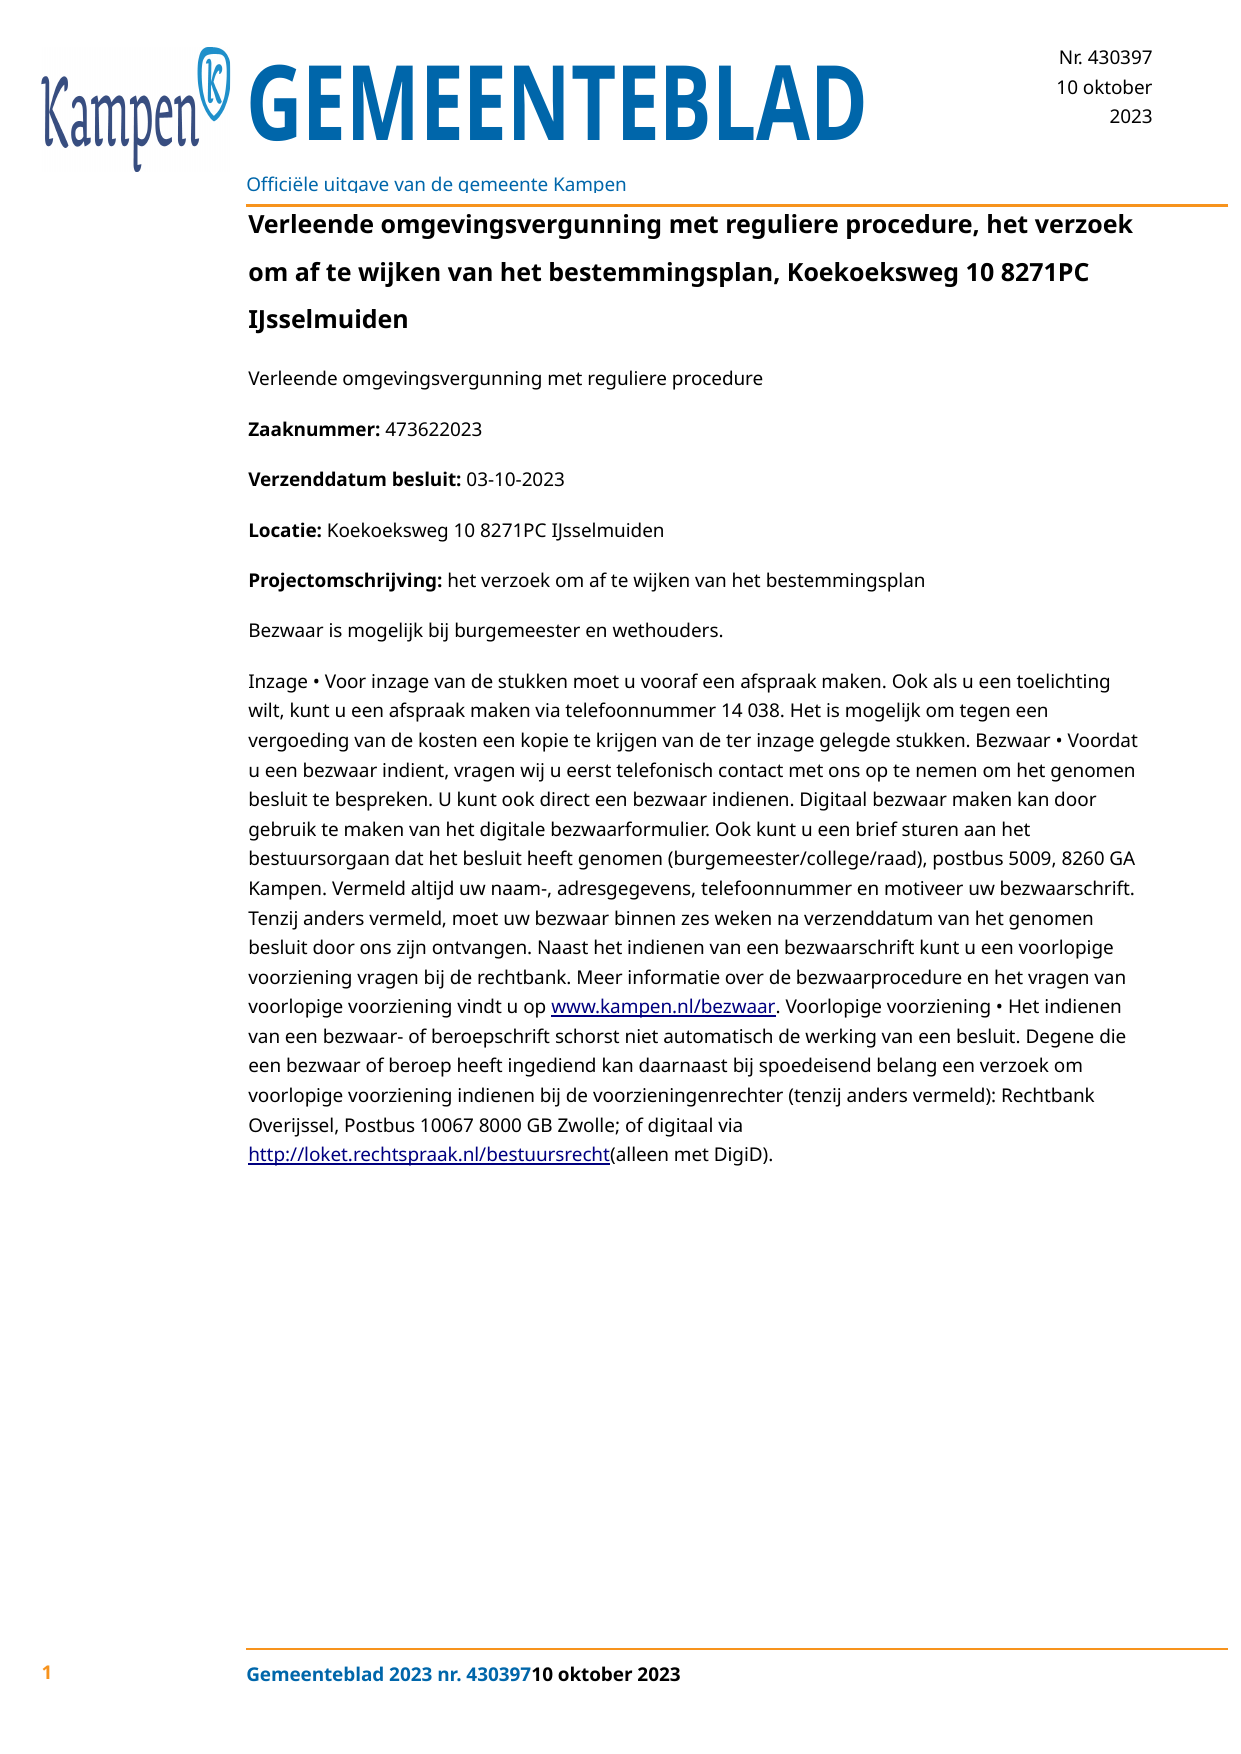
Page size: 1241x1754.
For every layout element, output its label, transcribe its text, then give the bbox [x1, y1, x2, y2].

text Projectomschrijving: het verzoek om af te wijken van het bestemmingsplan [248, 567, 1152, 593]
picture [41, 47, 231, 172]
text Bezwaar is mogelijk bij burgemeester en wethouders. [248, 618, 1152, 643]
text Zaaknummer: 473622023 [248, 416, 1152, 442]
text Verleende omgevingsvergunning met reguliere procedure, het verzoek om af te wijken van het bestemmingsplan, Koekoeksweg 10 8271PC IJsselmuiden [248, 207, 1152, 336]
text Verleende omgevingsvergunning met reguliere procedure [248, 366, 1152, 391]
text Inzage • Voor inzage van de stukken moet u vooraf een afspraak maken. Ook als u een toelichting wilt, kunt u een afspraak maken via telefoonnummer 14 038. Het is mogelijk om tegen een vergoeding van de kosten een kopie te krijgen van de ter inzage gelegde stukken. Bezwaar • Voordat u een bezwaar indient, vragen wij u eerst telefonisch contact met ons op te nemen om het genomen besluit te bespreken. U kunt ook direct een bezwaar indienen. Digitaal bezwaar maken kan door gebruik te maken van het digitale bezwaarformulier. Ook kunt u een brief sturen aan het bestuursorgaan dat het besluit heeft genomen (burgemeester/college/raad), postbus 5009, 8260 GA Kampen. Vermeld altijd uw naam-, adresgegevens, telefoonnummer en motiveer uw bezwaarschrift. Tenzij anders vermeld, moet uw bezwaar binnen zes weken na verzenddatum van het genomen besluit door ons zijn ontvangen. Naast het indienen van een bezwaarschrift kunt u een voorlopige voorziening vragen bij de rechtbank. Meer informatie over de bezwaarprocedure en het vragen van voorlopige voorziening vindt u op www.kampen.nl/bezwaar. Voorlopige voorziening • Het indienen van een bezwaar- of beroepschrift schorst niet automatisch de werking van een besluit. Degene die een bezwaar of beroep heeft ingediend kan daarnaast bij spoedeisend belang een verzoek om voorlopige voorziening indienen bij de voorzieningenrechter (tenzij anders vermeld): Rechtbank Overijssel, Postbus 10067 8000 GB Zwolle; of digitaal via http://loket.rechtspraak.nl/bestuursrecht(alleen met DigiD). [248, 668, 1152, 1167]
text Locatie: Koekoeksweg 10 8271PC IJsselmuiden [248, 517, 1152, 542]
text Verzenddatum besluit: 03-10-2023 [248, 466, 1152, 492]
